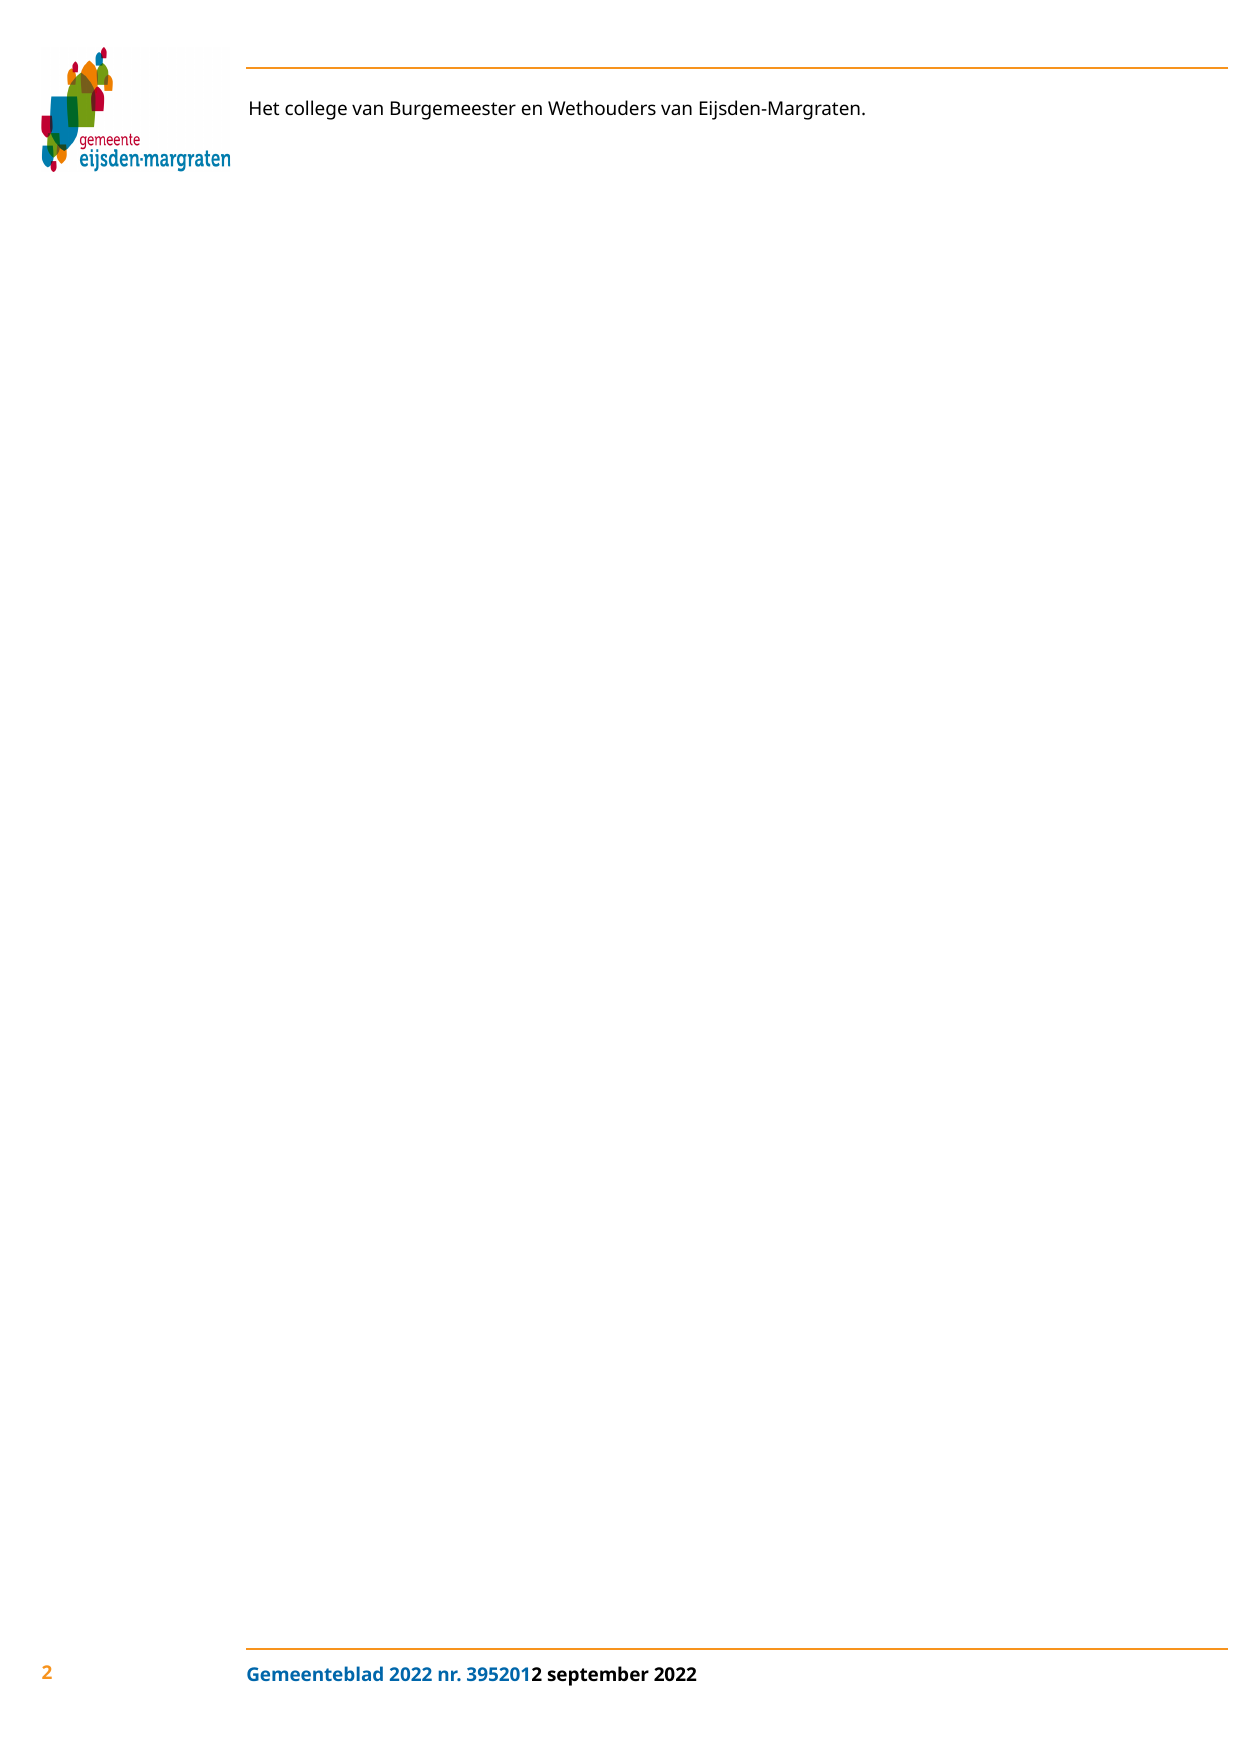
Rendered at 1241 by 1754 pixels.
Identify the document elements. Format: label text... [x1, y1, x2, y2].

picture [41, 47, 231, 172]
text Het college van Burgemeester en Wethouders van Eijsden-Margraten. [248, 95, 1152, 121]
